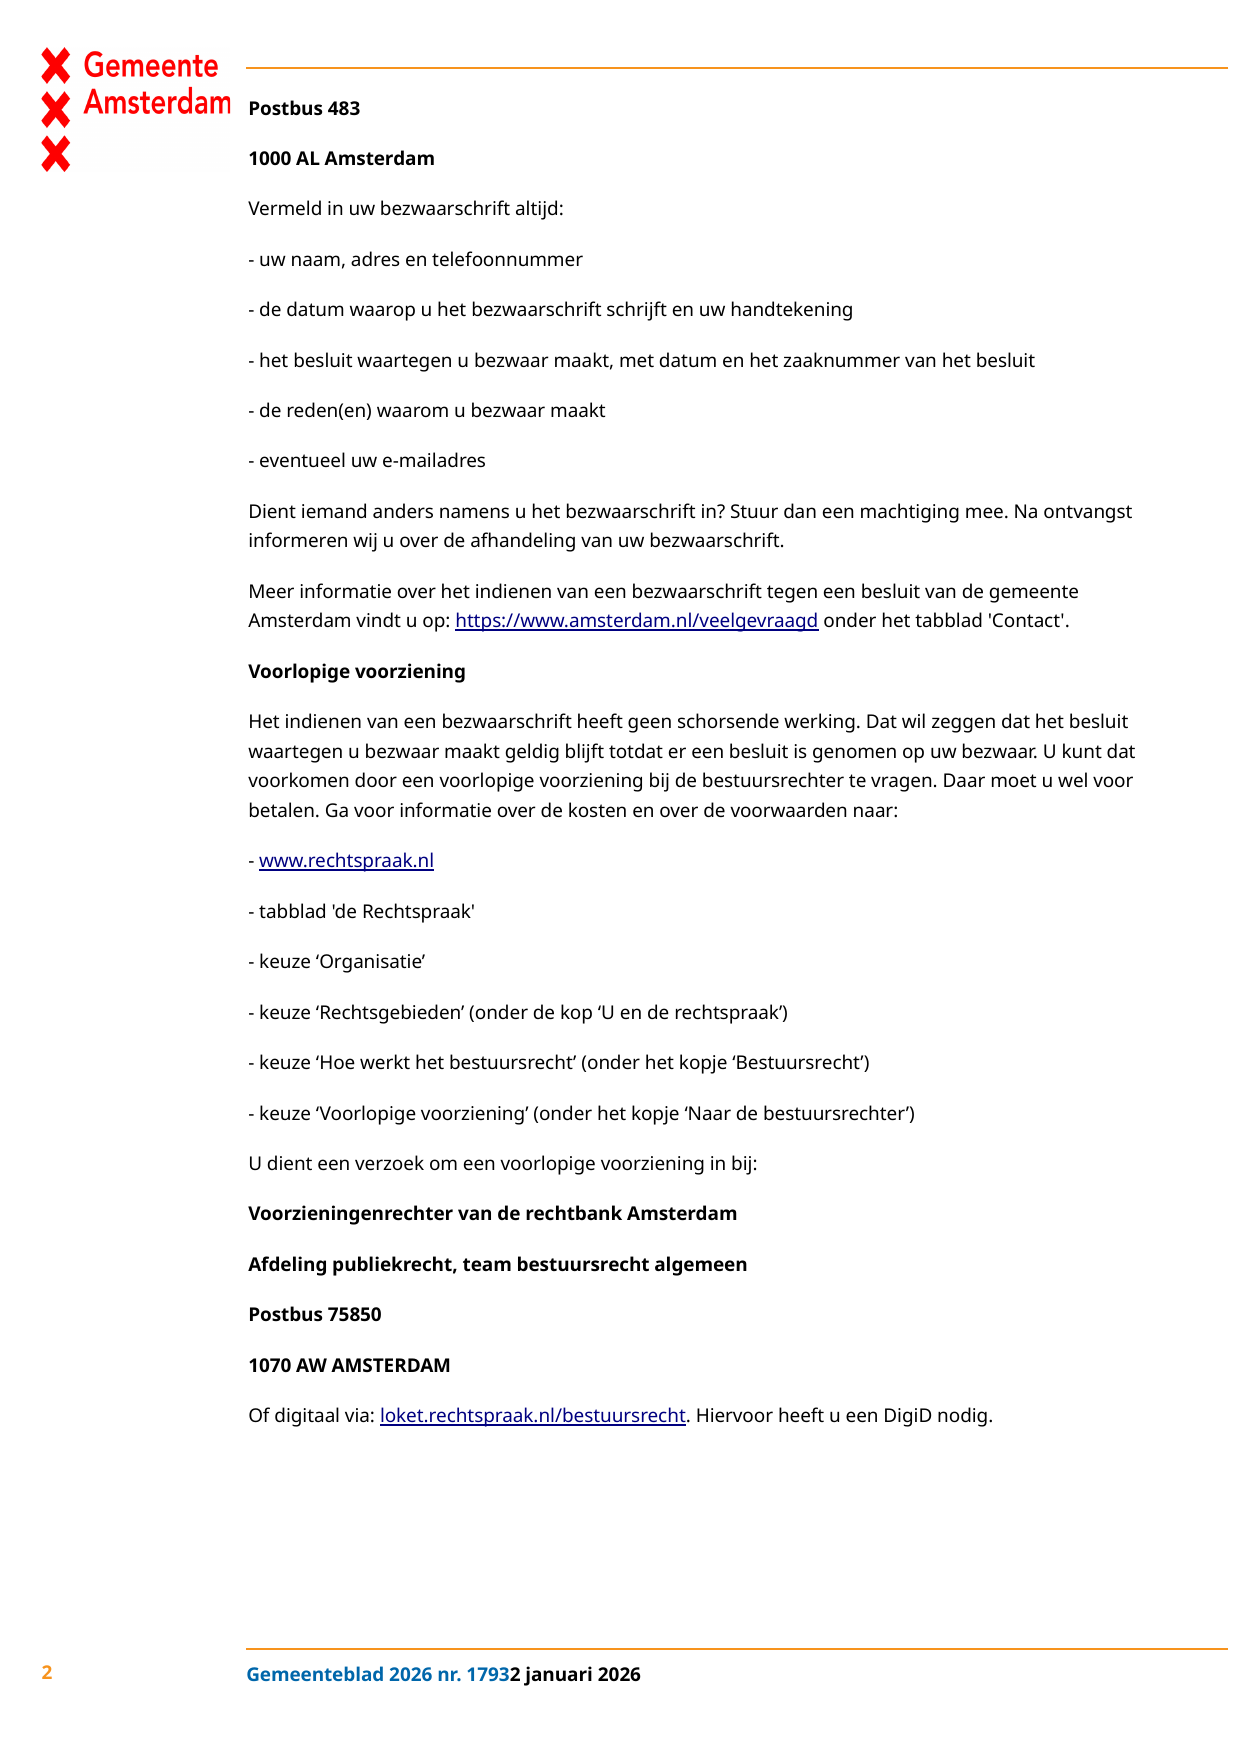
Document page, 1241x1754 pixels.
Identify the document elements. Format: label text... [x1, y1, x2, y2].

text 1070 AW AMSTERDAM [248, 1352, 1152, 1378]
text Voorlopige voorziening [248, 658, 1152, 684]
text Postbus 483 [248, 95, 1152, 121]
text - keuze ‘Hoe werkt het bestuursrecht’ (onder het kopje ‘Bestuursrecht’) [248, 1049, 1152, 1075]
text - de datum waarop u het bezwaarschrift schrijft en uw handtekening [248, 296, 1152, 322]
text - het besluit waartegen u bezwaar maakt, met datum en het zaaknummer van het besluit [248, 347, 1152, 373]
text - keuze ‘Rechtsgebieden’ (onder de kop ‘U en de rechtspraak’) [248, 999, 1152, 1025]
text Het indienen van een bezwaarschrift heeft geen schorsende werking. Dat wil zeggen dat het besluit waartegen u bezwaar maakt geldig blijft totdat er een besluit is genomen op uw bezwaar. U kunt dat voorkomen door een voorlopige voorziening bij de bestuursrechter te vragen. Daar moet u wel voor betalen. Ga voor informatie over de kosten en over de voorwaarden naar: [248, 708, 1152, 823]
text - keuze ‘Organisatie’ [248, 948, 1152, 974]
text - www.rechtspraak.nl [248, 848, 1152, 873]
text Postbus 75850 [248, 1301, 1152, 1327]
text Dient iemand anders namens u het bezwaarschrift in? Stuur dan een machtiging mee. Na ontvangst informeren wij u over de afhandeling van uw bezwaarschrift. [248, 498, 1152, 553]
text Meer informatie over het indienen van een bezwaarschrift tegen een besluit van de gemeente Amsterdam vindt u op: https://www.amsterdam.nl/veelgevraagd onder het tabblad 'Contact'. [248, 578, 1152, 633]
text Of digitaal via: loket.rechtspraak.nl/bestuursrecht. Hiervoor heeft u een DigiD nodig. [248, 1402, 1152, 1428]
text Voorzieningenrechter van de rechtbank Amsterdam [248, 1201, 1152, 1226]
text - eventueel uw e-mailadres [248, 448, 1152, 473]
text - tabblad 'de Rechtspraak' [248, 898, 1152, 924]
text U dient een verzoek om een voorlopige voorziening in bij: [248, 1150, 1152, 1176]
text - de reden(en) waarom u bezwaar maakt [248, 397, 1152, 423]
text Afdeling publiekrecht, team bestuursrecht algemeen [248, 1251, 1152, 1277]
text - keuze ‘Voorlopige voorziening’ (onder het kopje ‘Naar de bestuursrechter’) [248, 1100, 1152, 1126]
text - uw naam, adres en telefoonnummer [248, 246, 1152, 272]
text 1000 AL Amsterdam [248, 145, 1152, 171]
text Vermeld in uw bezwaarschrift altijd: [248, 196, 1152, 221]
picture [41, 47, 231, 172]
